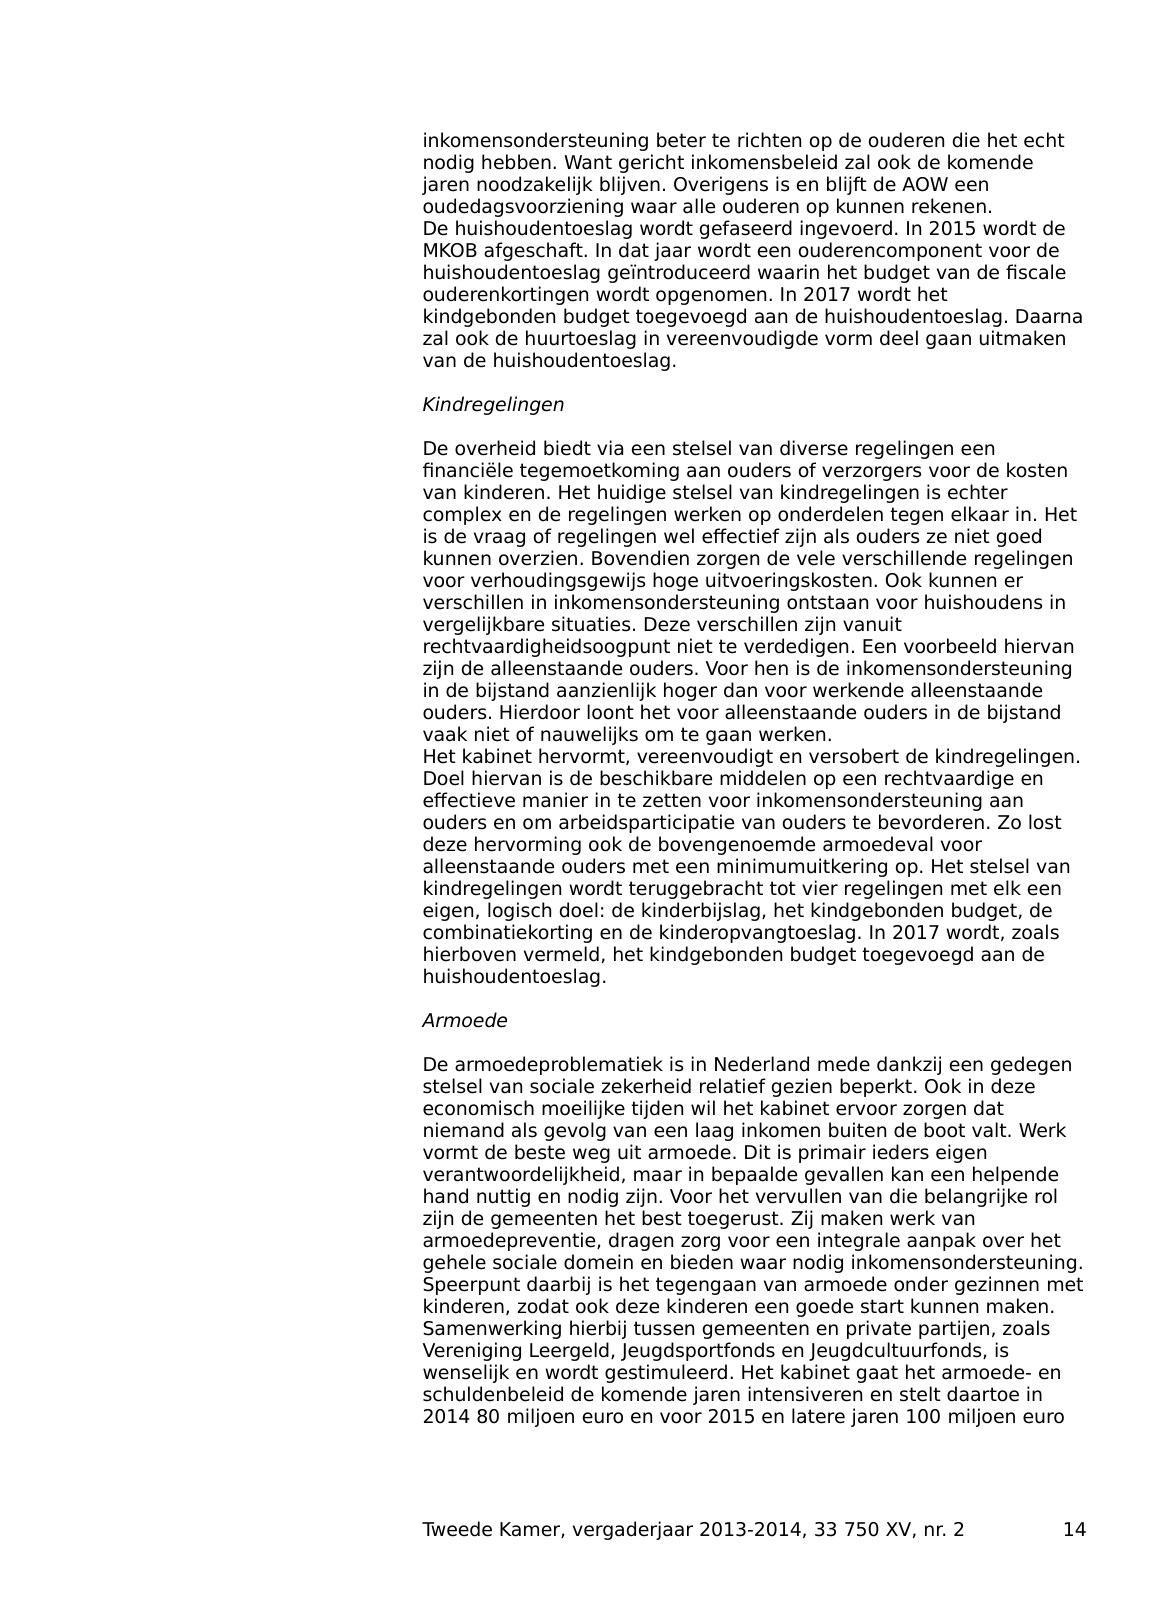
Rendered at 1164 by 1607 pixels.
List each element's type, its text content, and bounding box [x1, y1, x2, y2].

text De huishoudentoeslag wordt gefaseerd ingevoerd. In 2015 wordt de MKOB afgeschaft. In dat jaar wordt een ouderencomponent voor de huishoudentoeslag geïntroduceerd waarin het budget van de fiscale ouderenkortingen wordt opgenomen. In 2017 wordt het kindgebonden budget toegevoegd aan de huishoudentoeslag. Daarna zal ook de huurtoeslag in vereenvoudigde vorm deel gaan uitmaken van de huishoudentoeslag. [422, 218, 1087, 372]
text Het kabinet hervormt, vereenvoudigt en versobert de kindregelingen. Doel hiervan is de beschikbare middelen op een rechtvaardige en effectieve manier in te zetten voor inkomensondersteuning aan ouders en om arbeidsparticipatie van ouders te bevorderen. Zo lost deze hervorming ook de bovengenoemde armoedeval voor alleenstaande ouders met een minimumuitkering op. Het stelsel van kindregelingen wordt teruggebracht tot vier regelingen met elk een eigen, logisch doel: de kinderbijslag, het kindgebonden budget, de combinatiekorting en de kinderopvangtoeslag. In 2017 wordt, zoals hierboven vermeld, het kindgebonden budget toegevoegd aan de huishoudentoeslag. [422, 746, 1087, 987]
text De overheid biedt via een stelsel van diverse regelingen een financiële tegemoetkoming aan ouders of verzorgers voor de kosten van kinderen. Het huidige stelsel van kindregelingen is echter complex en de regelingen werken op onderdelen tegen elkaar in. Het is de vraag of regelingen wel effectief zijn als ouders ze niet goed kunnen overzien. Bovendien zorgen de vele verschillende regelingen voor verhoudingsgewijs hoge uitvoeringskosten. Ook kunnen er verschillen in inkomensondersteuning ontstaan voor huishoudens in vergelijkbare situaties. Deze verschillen zijn vanuit rechtvaardigheidsoogpunt niet te verdedigen. Een voorbeeld hiervan zijn de alleenstaande ouders. Voor hen is de inkomensondersteuning in de bijstand aanzienlijk hoger dan voor werkende alleenstaande ouders. Hierdoor loont het voor alleenstaande ouders in de bijstand vaak niet of nauwelijks om te gaan werken. [422, 438, 1087, 746]
text De armoedeproblematiek is in Nederland mede dankzij een gedegen stelsel van sociale zekerheid relatief gezien beperkt. Ook in deze economisch moeilijke tijden wil het kabinet ervoor zorgen dat niemand als gevolg van een laag inkomen buiten de boot valt. Werk vormt de beste weg uit armoede. Dit is primair ieders eigen verantwoordelijkheid, maar in bepaalde gevallen kan een helpende hand nuttig en nodig zijn. Voor het vervullen van die belangrijke rol zijn de gemeenten het best toegerust. Zij maken werk van armoedepreventie, dragen zorg voor een integrale aanpak over het gehele sociale domein en bieden waar nodig inkomensondersteuning. Speerpunt daarbij is het tegengaan van armoede onder gezinnen met kinderen, zodat ook deze kinderen een goede start kunnen maken. Samenwerking hierbij tussen gemeenten en private partijen, zoals Vereniging Leergeld, Jeugdsportfonds en Jeugdcultuurfonds, is wenselijk en wordt gestimuleerd. Het kabinet gaat het armoede- en schuldenbeleid de komende jaren intensiveren en stelt daartoe in 2014 80 miljoen euro en voor 2015 en latere jaren 100 miljoen euro [422, 1054, 1087, 1427]
subtitle Kindregelingen [422, 394, 1087, 416]
text inkomensondersteuning beter te richten op de ouderen die het echt nodig hebben. Want gericht inkomensbeleid zal ook de komende jaren noodzakelijk blijven. Overigens is en blijft de AOW een oudedagsvoorziening waar alle ouderen op kunnen rekenen. [422, 130, 1087, 218]
subtitle Armoede [422, 1010, 1087, 1032]
